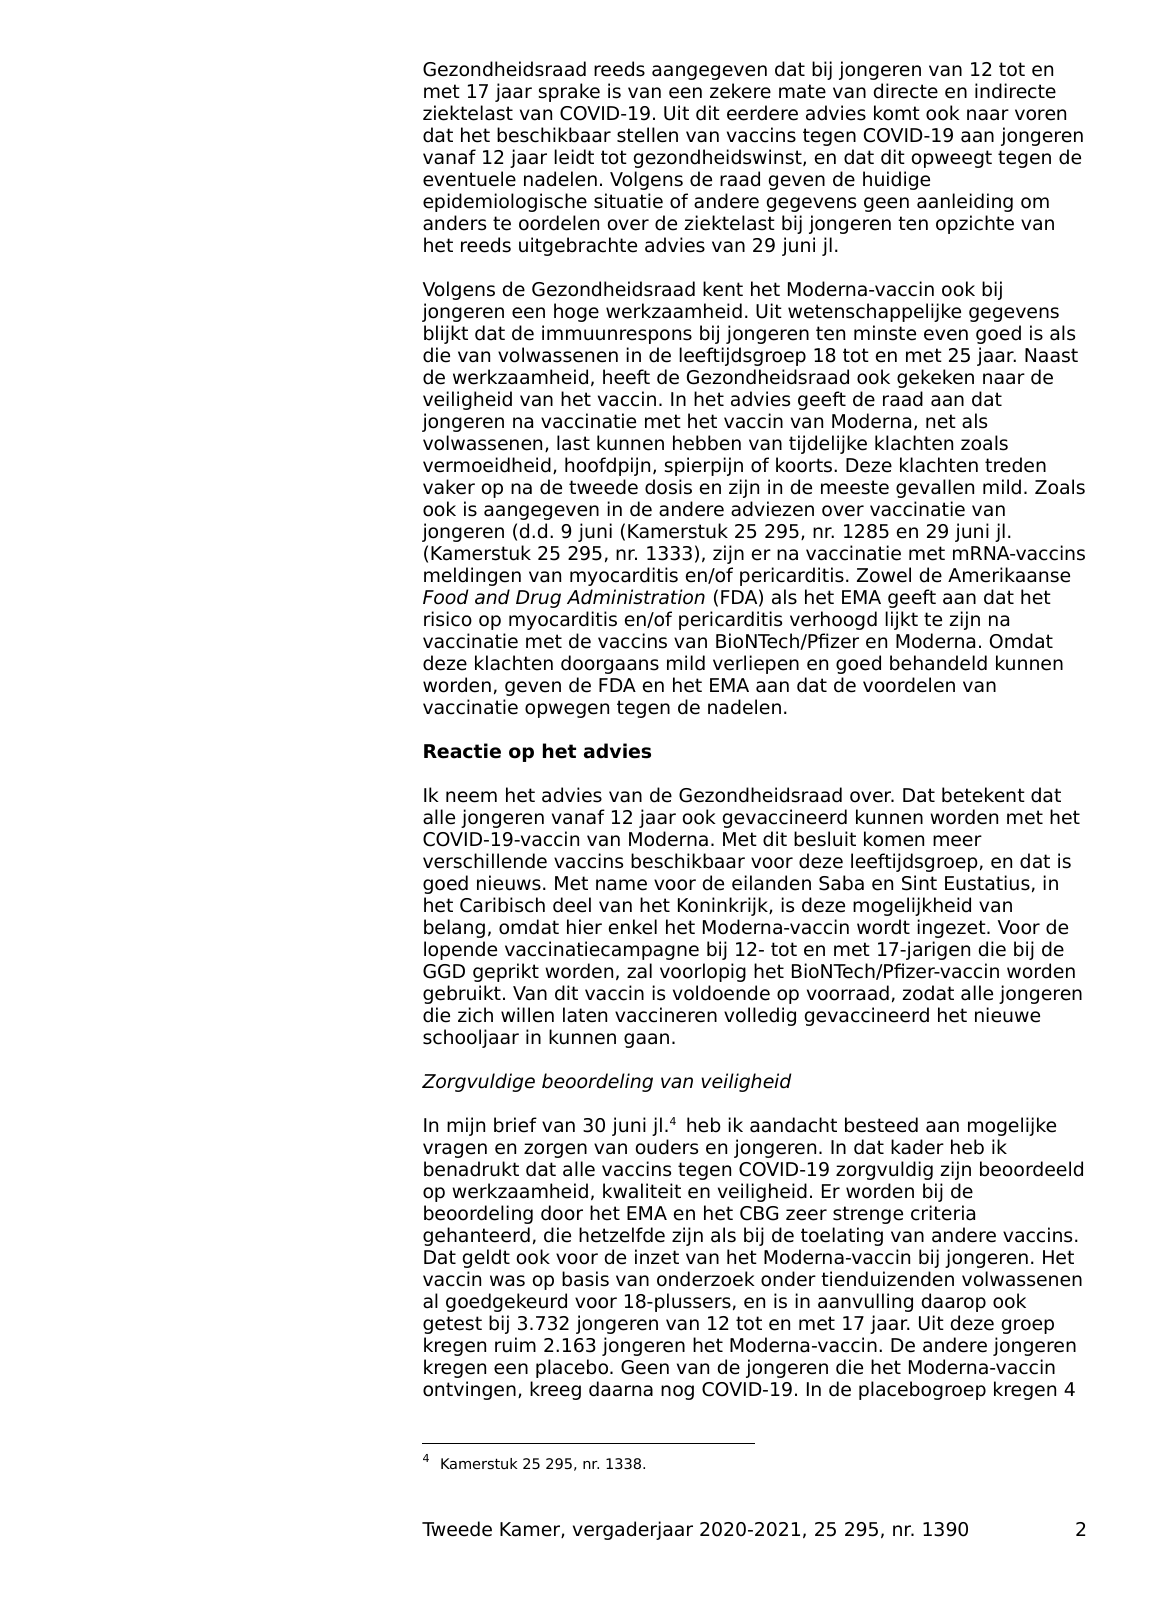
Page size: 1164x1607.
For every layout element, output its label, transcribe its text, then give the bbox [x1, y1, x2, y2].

text Gezondheidsraad reeds aangegeven dat bij jongeren van 12 tot en met 17 jaar sprake is van een zekere mate van directe en indirecte ziektelast van COVID-19. Uit dit eerdere advies komt ook naar voren dat het beschikbaar stellen van vaccins tegen COVID-19 aan jongeren vanaf 12 jaar leidt tot gezondheidswinst, en dat dit opweegt tegen de eventuele nadelen. Volgens de raad geven de huidige epidemiologische situatie of andere gegevens geen aanleiding om anders te oordelen over de ziektelast bij jongeren ten opzichte van het reeds uitgebrachte advies van 29 juni jl. [422, 59, 1087, 257]
text Kamerstuk 25 295, nr. 1338. [422, 1452, 1087, 1474]
text Ik neem het advies van de Gezondheidsraad over. Dat betekent dat alle jongeren vanaf 12 jaar ook gevaccineerd kunnen worden met het COVID-19-vaccin van Moderna. Met dit besluit komen meer verschillende vaccins beschikbaar voor deze leeftijdsgroep, en dat is goed nieuws. Met name voor de eilanden Saba en Sint Eustatius, in het Caribisch deel van het Koninkrijk, is deze mogelijkheid van belang, omdat hier enkel het Moderna-vaccin wordt ingezet. Voor de lopende vaccinatiecampagne bij 12- tot en met 17-jarigen die bij de GGD geprikt worden, zal voorlopig het BioNTech/Pfizer-vaccin worden gebruikt. Van dit vaccin is voldoende op voorraad, zodat alle jongeren die zich willen laten vaccineren volledig gevaccineerd het nieuwe schooljaar in kunnen gaan. [422, 785, 1087, 1049]
text In mijn brief van 30 juni jl. heb ik aandacht besteed aan mogelijke vragen en zorgen van ouders en jongeren. In dat kader heb ik benadrukt dat alle vaccins tegen COVID-19 zorgvuldig zijn beoordeeld op werkzaamheid, kwaliteit en veiligheid. Er worden bij de beoordeling door het EMA en het CBG zeer strenge criteria gehanteerd, die hetzelfde zijn als bij de toelating van andere vaccins. Dat geldt ook voor de inzet van het Moderna-vaccin bij jongeren. Het vaccin was op basis van onderzoek onder tienduizenden volwassenen al goedgekeurd voor 18-plussers, en is in aanvulling daarop ook getest bij 3.732 jongeren van 12 tot en met 17 jaar. Uit deze groep kregen ruim 2.163 jongeren het Moderna-vaccin. De andere jongeren kregen een placebo. Geen van de jongeren die het Moderna-vaccin ontvingen, kreeg daarna nog COVID-19. In de placebogroep kregen 4 [422, 1115, 1087, 1401]
text Volgens de Gezondheidsraad kent het Moderna-vaccin ook bij jongeren een hoge werkzaamheid. Uit wetenschappelijke gegevens blijkt dat de immuunrespons bij jongeren ten minste even goed is als die van volwassenen in de leeftijdsgroep 18 tot en met 25 jaar. Naast de werkzaamheid, heeft de Gezondheidsraad ook gekeken naar de veiligheid van het vaccin. In het advies geeft de raad aan dat jongeren na vaccinatie met het vaccin van Moderna, net als volwassenen, last kunnen hebben van tijdelijke klachten zoals vermoeidheid, hoofdpijn, spierpijn of koorts. Deze klachten treden vaker op na de tweede dosis en zijn in de meeste gevallen mild. Zoals ook is aangegeven in de andere adviezen over vaccinatie van jongeren (d.d. 9 juni (Kamerstuk 25 295, nr. 1285 en 29 juni jl. (Kamerstuk 25 295, nr. 1333), zijn er na vaccinatie met mRNA-vaccins meldingen van myocarditis en/of pericarditis. Zowel de Amerikaanse Food and Drug Administration (FDA) als het EMA geeft aan dat het risico op myocarditis en/of pericarditis verhoogd lijkt te zijn na vaccinatie met de vaccins van BioNTech/Pfizer en Moderna. Omdat deze klachten doorgaans mild verliepen en goed behandeld kunnen worden, geven de FDA en het EMA aan dat de voordelen van vaccinatie opwegen tegen de nadelen. [422, 279, 1087, 719]
subtitle Zorgvuldige beoordeling van veiligheid [422, 1071, 1087, 1093]
subtitle Reactie op het advies [422, 741, 1087, 763]
